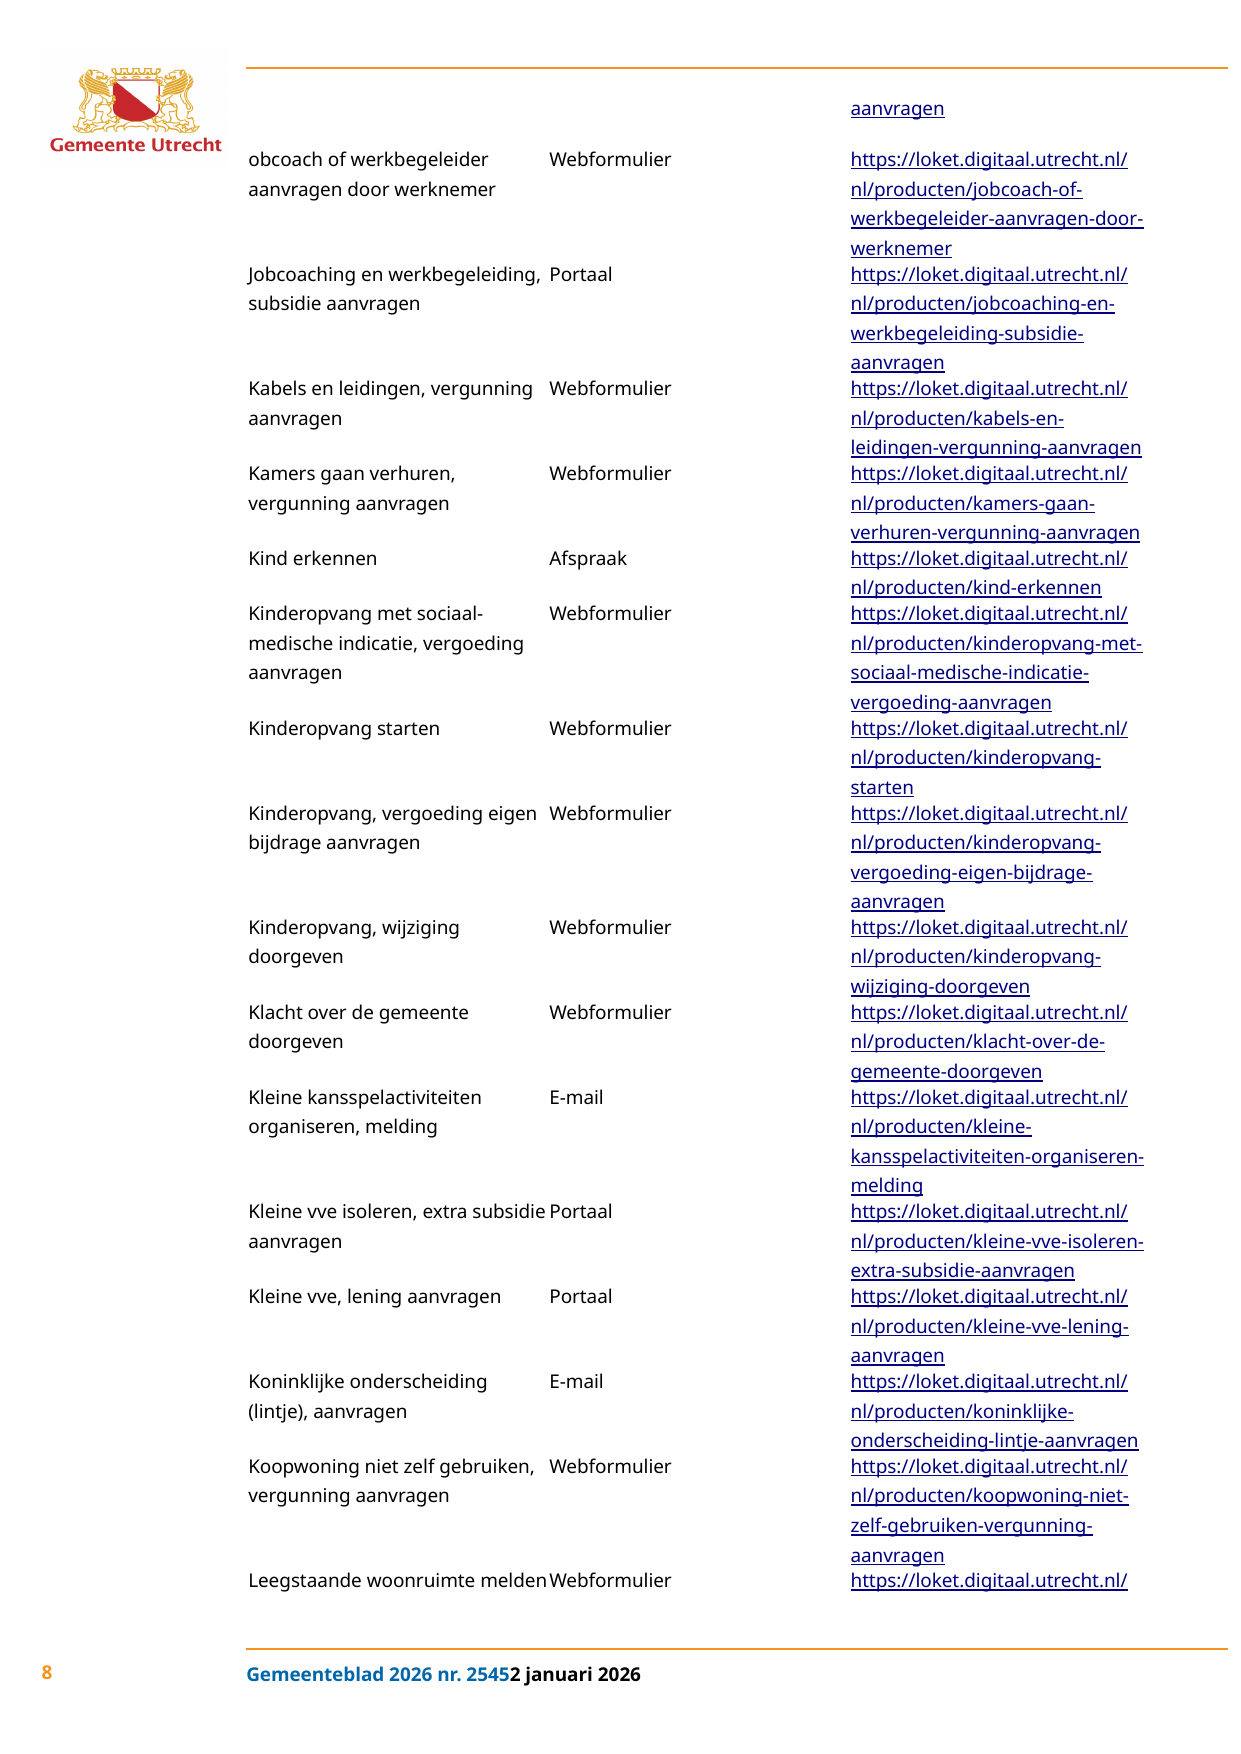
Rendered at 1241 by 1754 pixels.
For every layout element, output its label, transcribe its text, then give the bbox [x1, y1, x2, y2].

table_cell Koopwoning niet zelf gebruiken, vergunning aanvragen [248, 1453, 549, 1568]
table_cell https://loket.digitaal.utrecht.nl/nl/producten/kleine-vve-isoleren-extra-subsidie-aanvragen [850, 1199, 1152, 1283]
table_cell aanvragen [850, 95, 1152, 121]
table_cell Kinderopvang, wijziging doorgeven [248, 914, 549, 999]
table_cell Jobcoaching en werkbegeleiding, subsidie aanvragen [248, 261, 549, 375]
table_cell https://loket.digitaal.utrecht.nl/nl/producten/kinderopvang-wijziging-doorgeven [850, 914, 1152, 999]
table_cell [248, 95, 549, 121]
table_cell https://loket.digitaal.utrecht.nl/ [850, 1568, 1152, 1593]
table_cell https://loket.digitaal.utrecht.nl/nl/producten/kleine-vve-lening-aanvragen [850, 1283, 1152, 1368]
table_cell Webformulier [549, 715, 850, 800]
table_cell https://loket.digitaal.utrecht.nl/nl/producten/kind-erkennen [850, 545, 1152, 600]
table_cell Webformulier [549, 800, 850, 914]
table_cell Klacht over de gemeente doorgeven [248, 999, 549, 1084]
table_cell Kleine kansspelactiviteiten organiseren, melding [248, 1084, 549, 1198]
table_cell E-mail [549, 1368, 850, 1453]
table_cell https://loket.digitaal.utrecht.nl/nl/producten/kinderopvang-met-sociaal-medische-indicatie-vergoeding-aanvragen [850, 600, 1152, 715]
table_cell obcoach of werkbegeleider aanvragen door werknemer [248, 146, 549, 261]
table_cell Koninklijke onderscheiding (lintje), aanvragen [248, 1368, 549, 1453]
table_cell https://loket.digitaal.utrecht.nl/nl/producten/kleine-kansspelactiviteiten-organiseren-melding [850, 1084, 1152, 1198]
table_cell https://loket.digitaal.utrecht.nl/nl/producten/kamers-gaan-verhuren-vergunning-aanvragen [850, 460, 1152, 545]
table_cell https://loket.digitaal.utrecht.nl/nl/producten/koopwoning-niet-zelf-gebruiken-vergunning-aanvragen [850, 1453, 1152, 1568]
table_cell Kinderopvang met sociaal-medische indicatie, vergoeding aanvragen [248, 600, 549, 715]
table_cell [549, 95, 850, 121]
table_cell Webformulier [549, 146, 850, 261]
table_cell [850, 121, 1152, 146]
table_cell Webformulier [549, 460, 850, 545]
table_cell Kamers gaan verhuren, vergunning aanvragen [248, 460, 549, 545]
table_cell Kinderopvang starten [248, 715, 549, 800]
table_cell Kleine vve, lening aanvragen [248, 1283, 549, 1368]
table_cell https://loket.digitaal.utrecht.nl/nl/producten/koninklijke-onderscheiding-lintje-aanvragen [850, 1368, 1152, 1453]
table_cell Portaal [549, 261, 850, 375]
table_cell https://loket.digitaal.utrecht.nl/nl/producten/klacht-over-de-gemeente-doorgeven [850, 999, 1152, 1084]
table_cell [549, 121, 850, 146]
table_cell E-mail [549, 1084, 850, 1198]
table_cell https://loket.digitaal.utrecht.nl/nl/producten/jobcoaching-en-werkbegeleiding-subsidie-aanvragen [850, 261, 1152, 375]
table_cell Webformulier [549, 1568, 850, 1593]
table_cell Portaal [549, 1199, 850, 1283]
table_cell Kinderopvang, vergoeding eigen bijdrage aanvragen [248, 800, 549, 914]
table_cell Kleine vve isoleren, extra subsidie aanvragen [248, 1199, 549, 1283]
table_cell Webformulier [549, 914, 850, 999]
picture [41, 47, 231, 172]
table_cell Afspraak [549, 545, 850, 600]
table_cell Webformulier [549, 1453, 850, 1568]
table_cell https://loket.digitaal.utrecht.nl/nl/producten/kinderopvang-starten [850, 715, 1152, 800]
table_cell https://loket.digitaal.utrecht.nl/nl/producten/kinderopvang-vergoeding-eigen-bijdrage-aanvragen [850, 800, 1152, 914]
table_cell https://loket.digitaal.utrecht.nl/nl/producten/kabels-en-leidingen-vergunning-aanvragen [850, 375, 1152, 460]
table_cell Webformulier [549, 999, 850, 1084]
table_cell [248, 121, 549, 146]
table_cell https://loket.digitaal.utrecht.nl/nl/producten/jobcoach-of-werkbegeleider-aanvragen-door-werknemer [850, 146, 1152, 261]
table_cell Webformulier [549, 375, 850, 460]
table_cell Kabels en leidingen, vergunning aanvragen [248, 375, 549, 460]
table_cell Kind erkennen [248, 545, 549, 600]
table_cell Leegstaande woonruimte melden [248, 1568, 549, 1593]
table_cell Webformulier [549, 600, 850, 715]
table_cell Portaal [549, 1283, 850, 1368]
